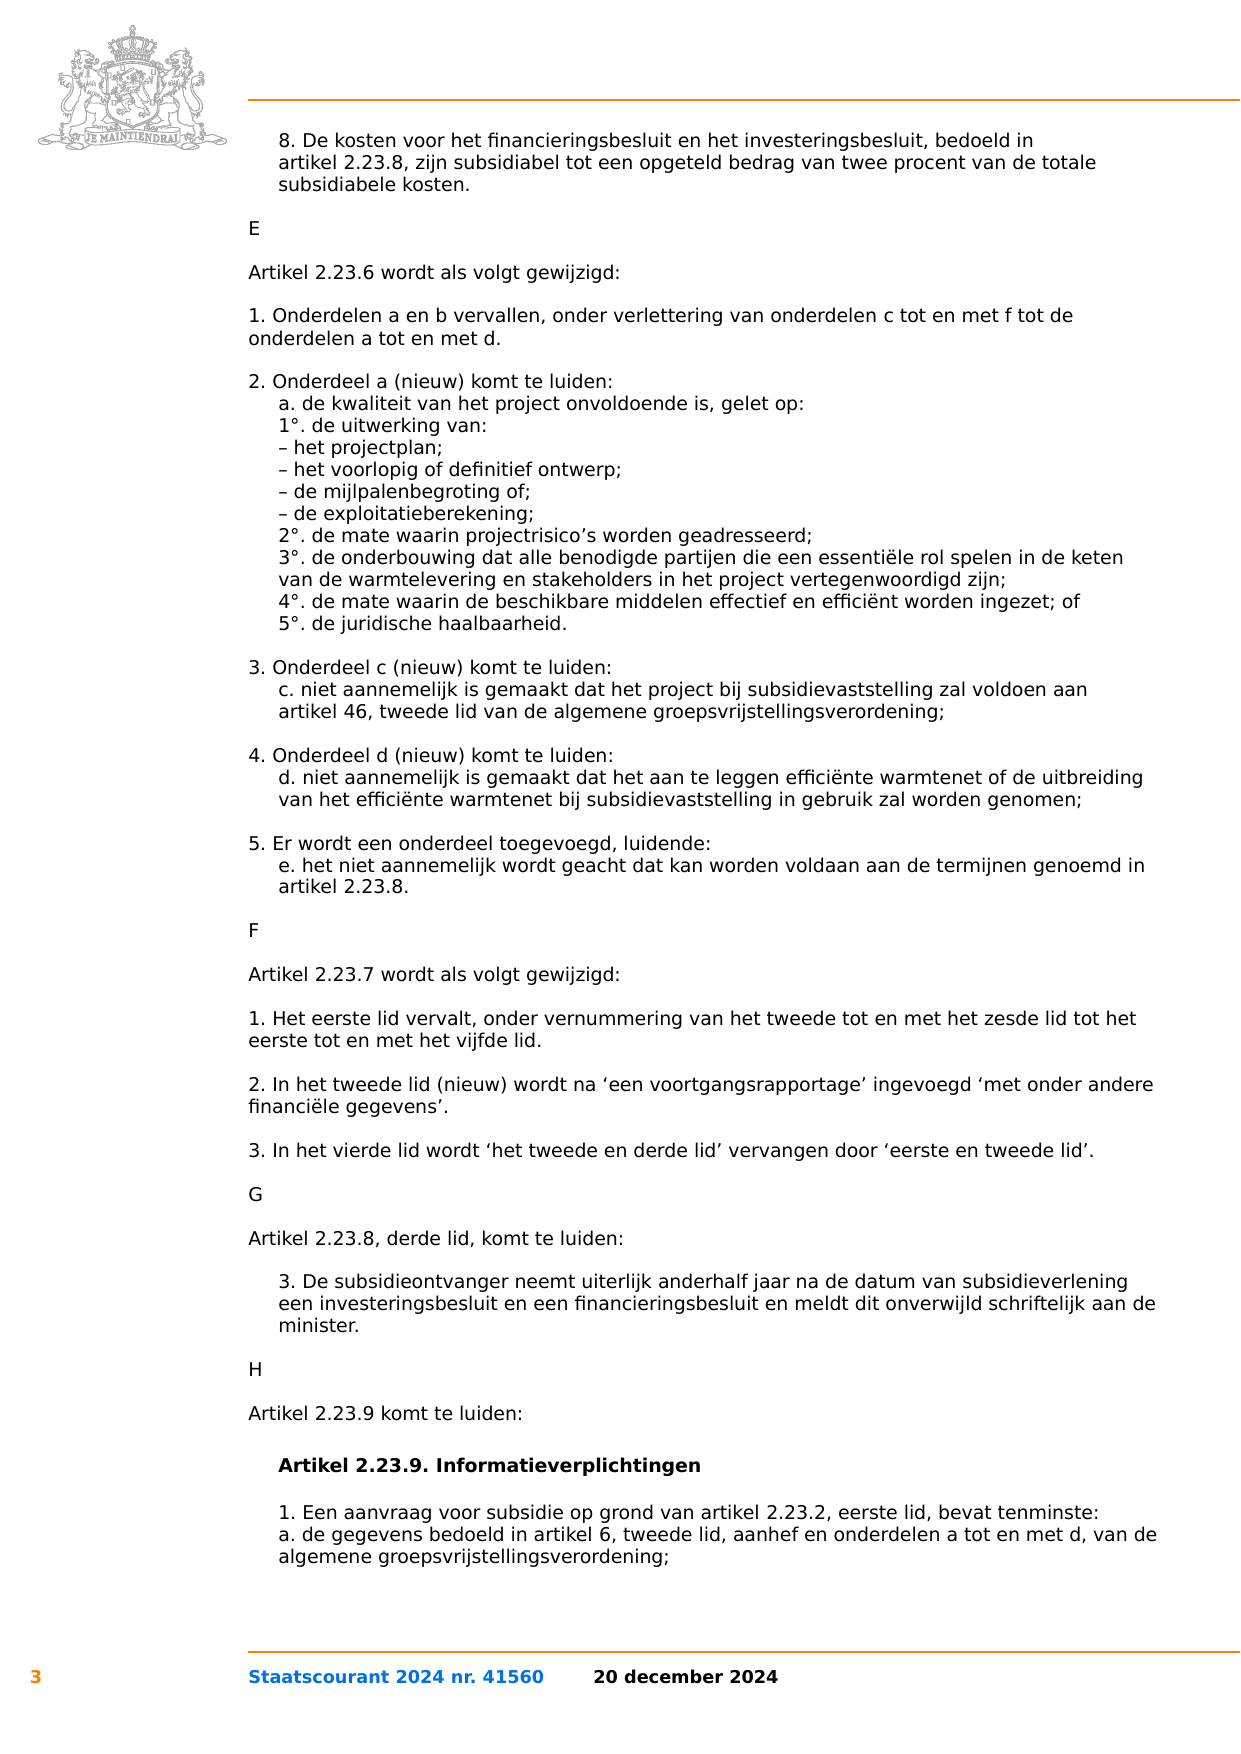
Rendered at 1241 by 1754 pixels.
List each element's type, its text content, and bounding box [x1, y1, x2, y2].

text 3. Onderdeel c (nieuw) komt te luiden: [248, 657, 1163, 679]
text 3. In het vierde lid wordt ‘het tweede en derde lid’ vervangen door ‘eerste en tweede lid’. [248, 1140, 1163, 1162]
text E [248, 218, 1163, 240]
text 2°. de mate waarin projectrisico’s worden geadresseerd; [278, 525, 1163, 547]
text – het projectplan; [278, 437, 1163, 459]
text 1. Een aanvraag voor subsidie op grond van artikel 2.23.2, eerste lid, bevat tenminste: [278, 1502, 1163, 1524]
picture [38, 25, 227, 150]
text 4. Onderdeel d (nieuw) komt te luiden: [248, 745, 1163, 767]
text 2. Onderdeel a (nieuw) komt te luiden: [248, 371, 1163, 393]
text c. niet aannemelijk is gemaakt dat het project bij subsidievaststelling zal voldoen aan artikel 46, tweede lid van de algemene groepsvrijstellingsverordening; [278, 679, 1163, 723]
text a. de kwaliteit van het project onvoldoende is, gelet op: [278, 393, 1163, 415]
text 1. Het eerste lid vervalt, onder vernummering van het tweede tot en met het zesde lid tot het eerste tot en met het vijfde lid. [248, 1008, 1163, 1052]
text – de mijlpalenbegroting of; [278, 481, 1163, 503]
text F [248, 920, 1163, 942]
text Artikel 2.23.8, derde lid, komt te luiden: [248, 1227, 1163, 1249]
text 5. Er wordt een onderdeel toegevoegd, luidende: [248, 832, 1163, 854]
text 1. Onderdelen a en b vervallen, onder verlettering van onderdelen c tot en met f tot de onderdelen a tot en met d. [248, 305, 1163, 349]
text e. het niet aannemelijk wordt geacht dat kan worden voldaan aan de termijnen genoemd in artikel 2.23.8. [278, 854, 1163, 898]
text – de exploitatieberekening; [278, 503, 1163, 525]
text 2. In het tweede lid (nieuw) wordt na ‘een voortgangsrapportage’ ingevoegd ‘met onder andere financiële gegevens’. [248, 1074, 1163, 1118]
text d. niet aannemelijk is gemaakt dat het aan te leggen efficiënte warmtenet of de uitbreiding van het efficiënte warmtenet bij subsidievaststelling in gebruik zal worden genomen; [278, 767, 1163, 811]
text 3. De subsidieontvanger neemt uiterlijk anderhalf jaar na de datum van subsidieverlening een investeringsbesluit en een financieringsbesluit en meldt dit onverwijld schriftelijk aan de minister. [278, 1271, 1163, 1337]
text 1°. de uitwerking van: [278, 415, 1163, 437]
text 3°. de onderbouwing dat alle benodigde partijen die een essentiële rol spelen in de keten van de warmtelevering en stakeholders in het project vertegenwoordigd zijn; [278, 547, 1163, 591]
text Artikel 2.23.6 wordt als volgt gewijzigd: [248, 262, 1163, 283]
text 4°. de mate waarin de beschikbare middelen effectief en efficiënt worden ingezet; of [278, 591, 1163, 613]
text 5°. de juridische haalbaarheid. [278, 613, 1163, 635]
text G [248, 1183, 1163, 1206]
text Artikel 2.23.9 komt te luiden: [248, 1403, 1163, 1425]
text H [248, 1359, 1163, 1381]
text Artikel 2.23.7 wordt als volgt gewijzigd: [248, 964, 1163, 986]
text a. de gegevens bedoeld in artikel 6, tweede lid, aanhef en onderdelen a tot en met d, van de algemene groepsvrijstellingsverordening; [278, 1524, 1163, 1568]
subtitle Artikel 2.23.9. Informatieverplichtingen [278, 1455, 1163, 1477]
text 8. De kosten voor het financieringsbesluit en het investeringsbesluit, bedoeld in artikel 2.23.8, zijn subsidiabel tot een opgeteld bedrag van twee procent van de totale subsidiabele kosten. [278, 130, 1163, 196]
text – het voorlopig of definitief ontwerp; [278, 459, 1163, 481]
